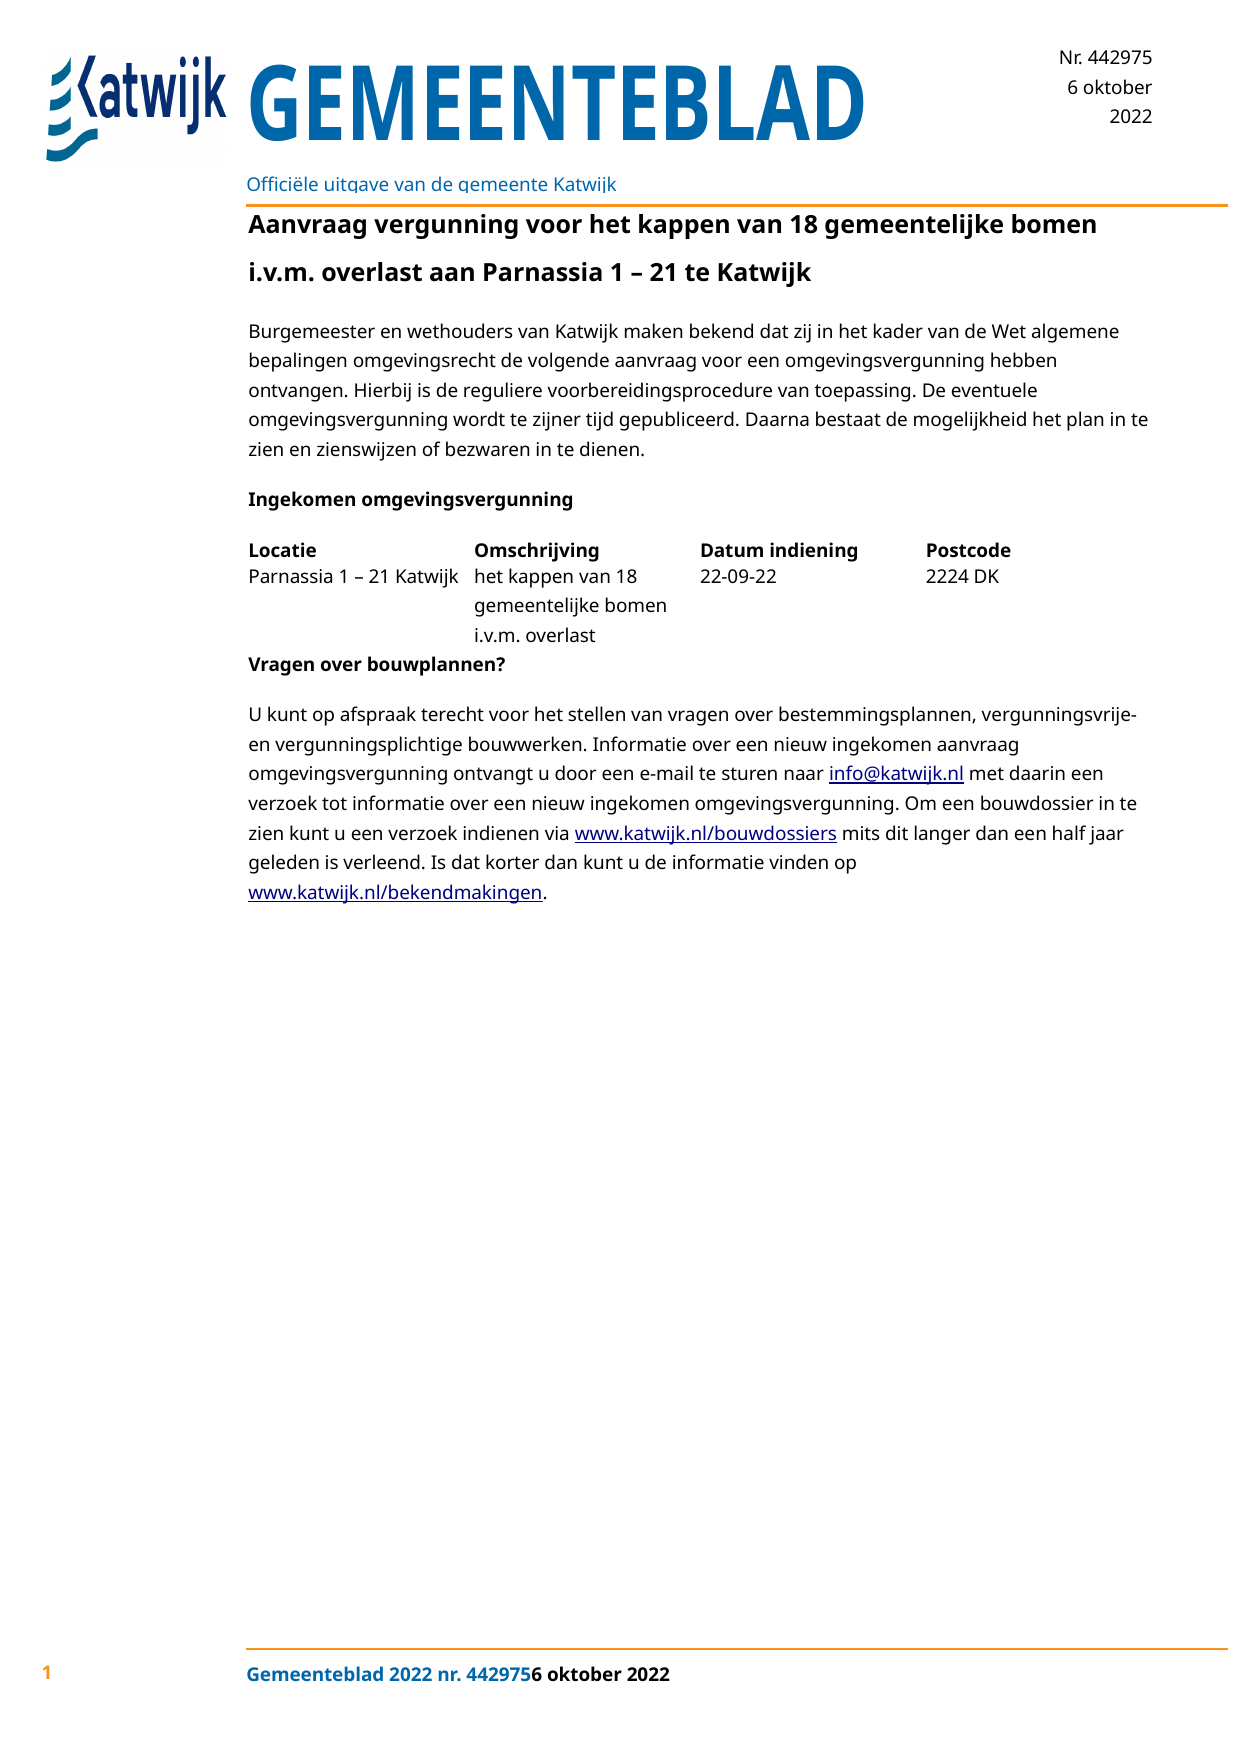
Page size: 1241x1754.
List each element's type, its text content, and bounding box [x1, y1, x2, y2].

picture [41, 47, 231, 172]
text Ingekomen omgevingsvergunning [248, 487, 1152, 512]
table_header Datum indiening [700, 537, 926, 563]
text Aanvraag vergunning voor het kappen van 18 gemeentelijke bomen i.v.m. overlast aan Parnassia 1 – 21 te Katwijk [248, 207, 1152, 288]
table_cell Parnassia 1 – 21 Katwijk [248, 563, 474, 648]
text Vragen over bouwplannen? [248, 651, 1152, 677]
table_header Locatie [248, 537, 474, 563]
text U kunt op afspraak terecht voor het stellen van vragen over bestemmingsplannen, vergunningsvrije- en vergunningsplichtige bouwwerken. Informatie over een nieuw ingekomen aanvraag omgevingsvergunning ontvangt u door een e-mail te sturen naar info@katwijk.nl met daarin een verzoek tot informatie over een nieuw ingekomen omgevingsvergunning. Om een bouwdossier in te zien kunt u een verzoek indienen via www.katwijk.nl/bouwdossiers mits dit langer dan een half jaar geleden is verleend. Is dat korter dan kunt u de informatie vinden op www.katwijk.nl/bekendmakingen. [248, 701, 1152, 905]
table_header Postcode [926, 537, 1152, 563]
table_header Omschrijving [474, 537, 700, 563]
table_cell het kappen van 18 gemeentelijke bomen i.v.m. overlast [474, 563, 700, 648]
table_cell 22-09-22 [700, 563, 926, 648]
table_cell 2224 DK [926, 563, 1152, 648]
text Burgemeester en wethouders van Katwijk maken bekend dat zij in het kader van de Wet algemene bepalingen omgevingsrecht de volgende aanvraag voor een omgevingsvergunning hebben ontvangen. Hierbij is de reguliere voorbereidingsprocedure van toepassing. De eventuele omgevingsvergunning wordt te zijner tijd gepubliceerd. Daarna bestaat de mogelijkheid het plan in te zien en zienswijzen of bezwaren in te dienen. [248, 318, 1152, 462]
